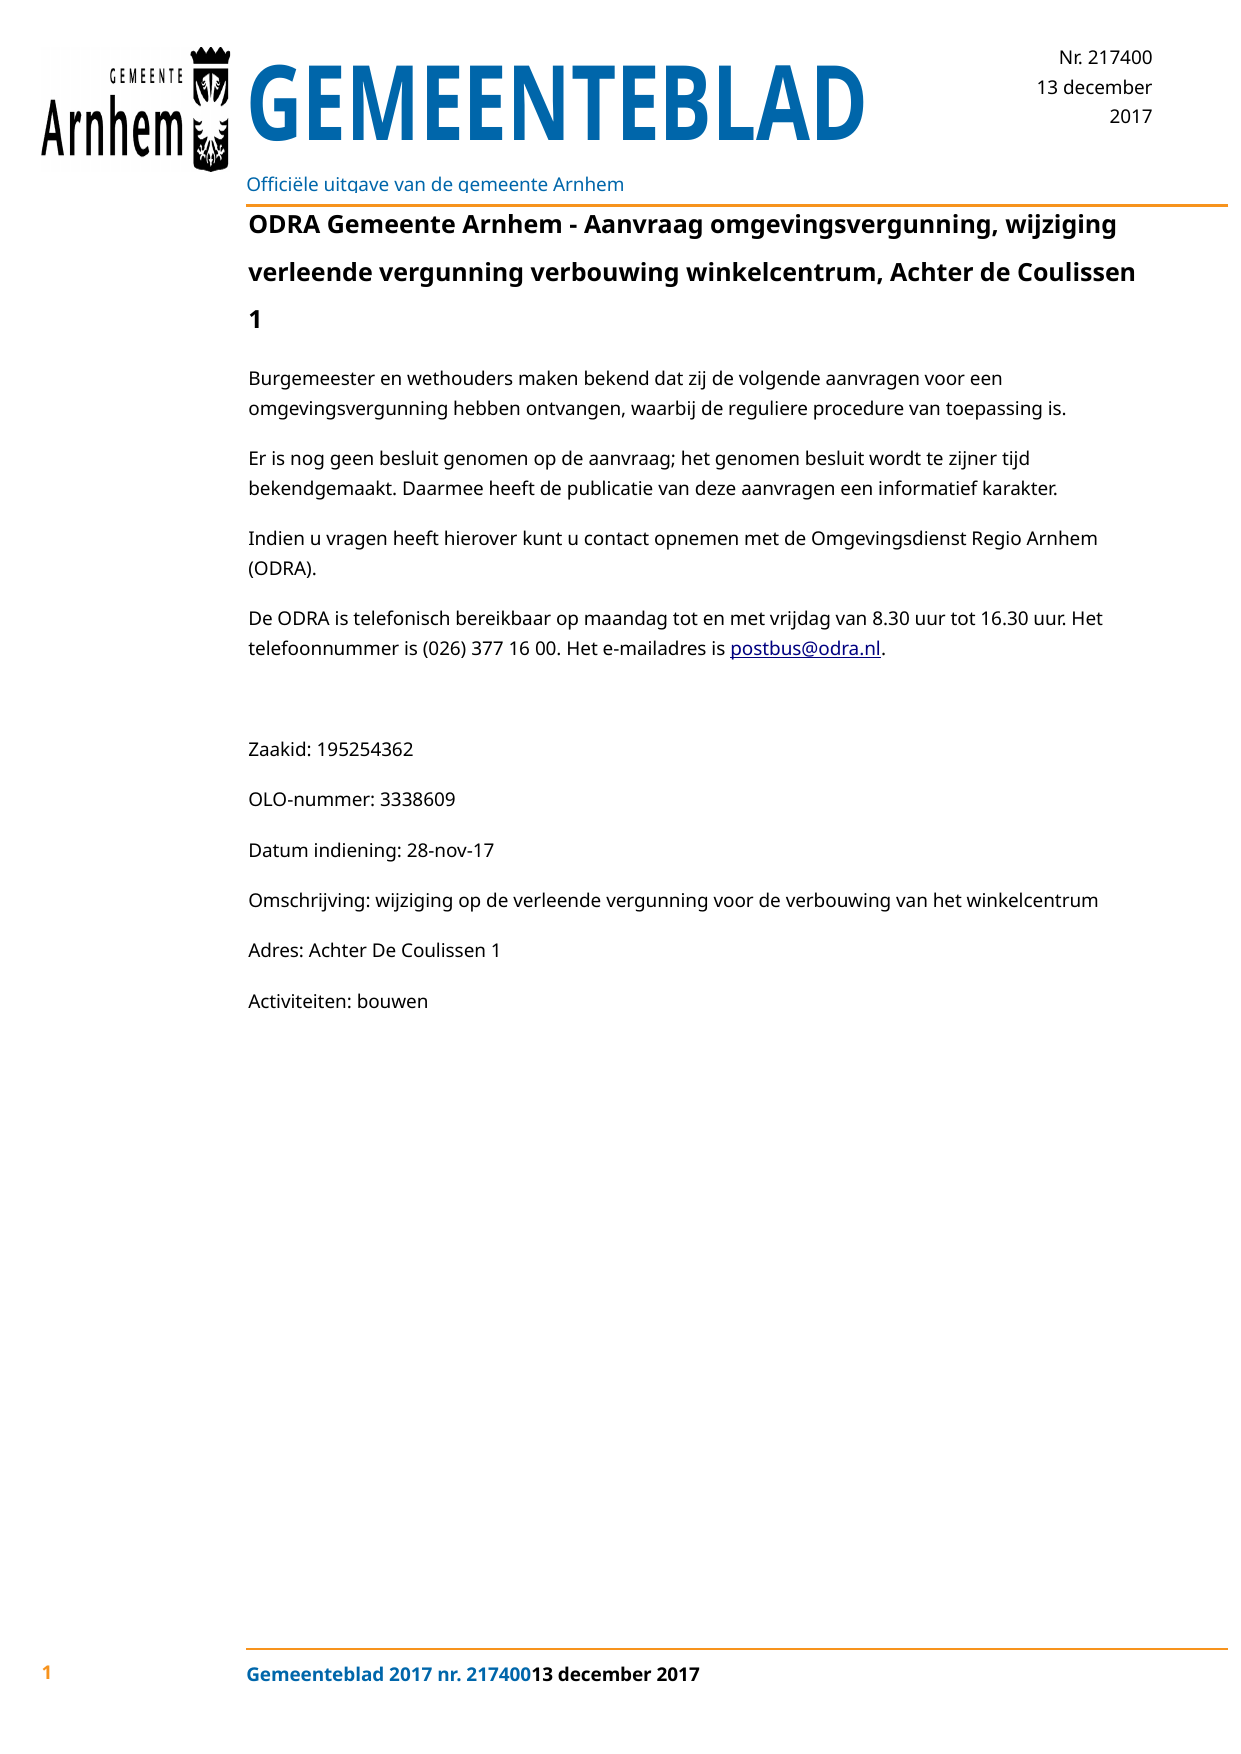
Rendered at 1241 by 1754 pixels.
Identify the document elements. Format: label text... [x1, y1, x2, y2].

text OLO-nummer: 3338609 [248, 786, 1152, 812]
text Adres: Achter De Coulissen 1 [248, 938, 1152, 963]
text Burgemeester en wethouders maken bekend dat zij de volgende aanvragen voor een omgevingsvergunning hebben ontvangen, waarbij de reguliere procedure van toepassing is. [248, 366, 1152, 421]
text Activiteiten: bouwen [248, 988, 1152, 1014]
text Omschrijving: wijziging op de verleende vergunning voor de verbouwing van het winkelcentrum [248, 887, 1152, 913]
text Datum indiening: 28-nov-17 [248, 837, 1152, 862]
text Indien u vragen heeft hierover kunt u contact opnemen met de Omgevingsdienst Regio Arnhem (ODRA). [248, 526, 1152, 581]
picture [41, 47, 231, 172]
text ODRA Gemeente Arnhem - Aanvraag omgevingsvergunning, wijziging verleende vergunning verbouwing winkelcentrum, Achter de Coulissen 1 [248, 207, 1152, 336]
text De ODRA is telefonisch bereikbaar op maandag tot en met vrijdag van 8.30 uur tot 16.30 uur. Het telefoonnummer is (026) 377 16 00. Het e-mailadres is postbus@odra.nl. [248, 606, 1152, 661]
text Zaakid: 195254362 [248, 736, 1152, 762]
text Er is nog geen besluit genomen op de aanvraag; het genomen besluit wordt te zijner tijd bekendgemaakt. Daarmee heeft de publicatie van deze aanvragen een informatief karakter. [248, 446, 1152, 501]
